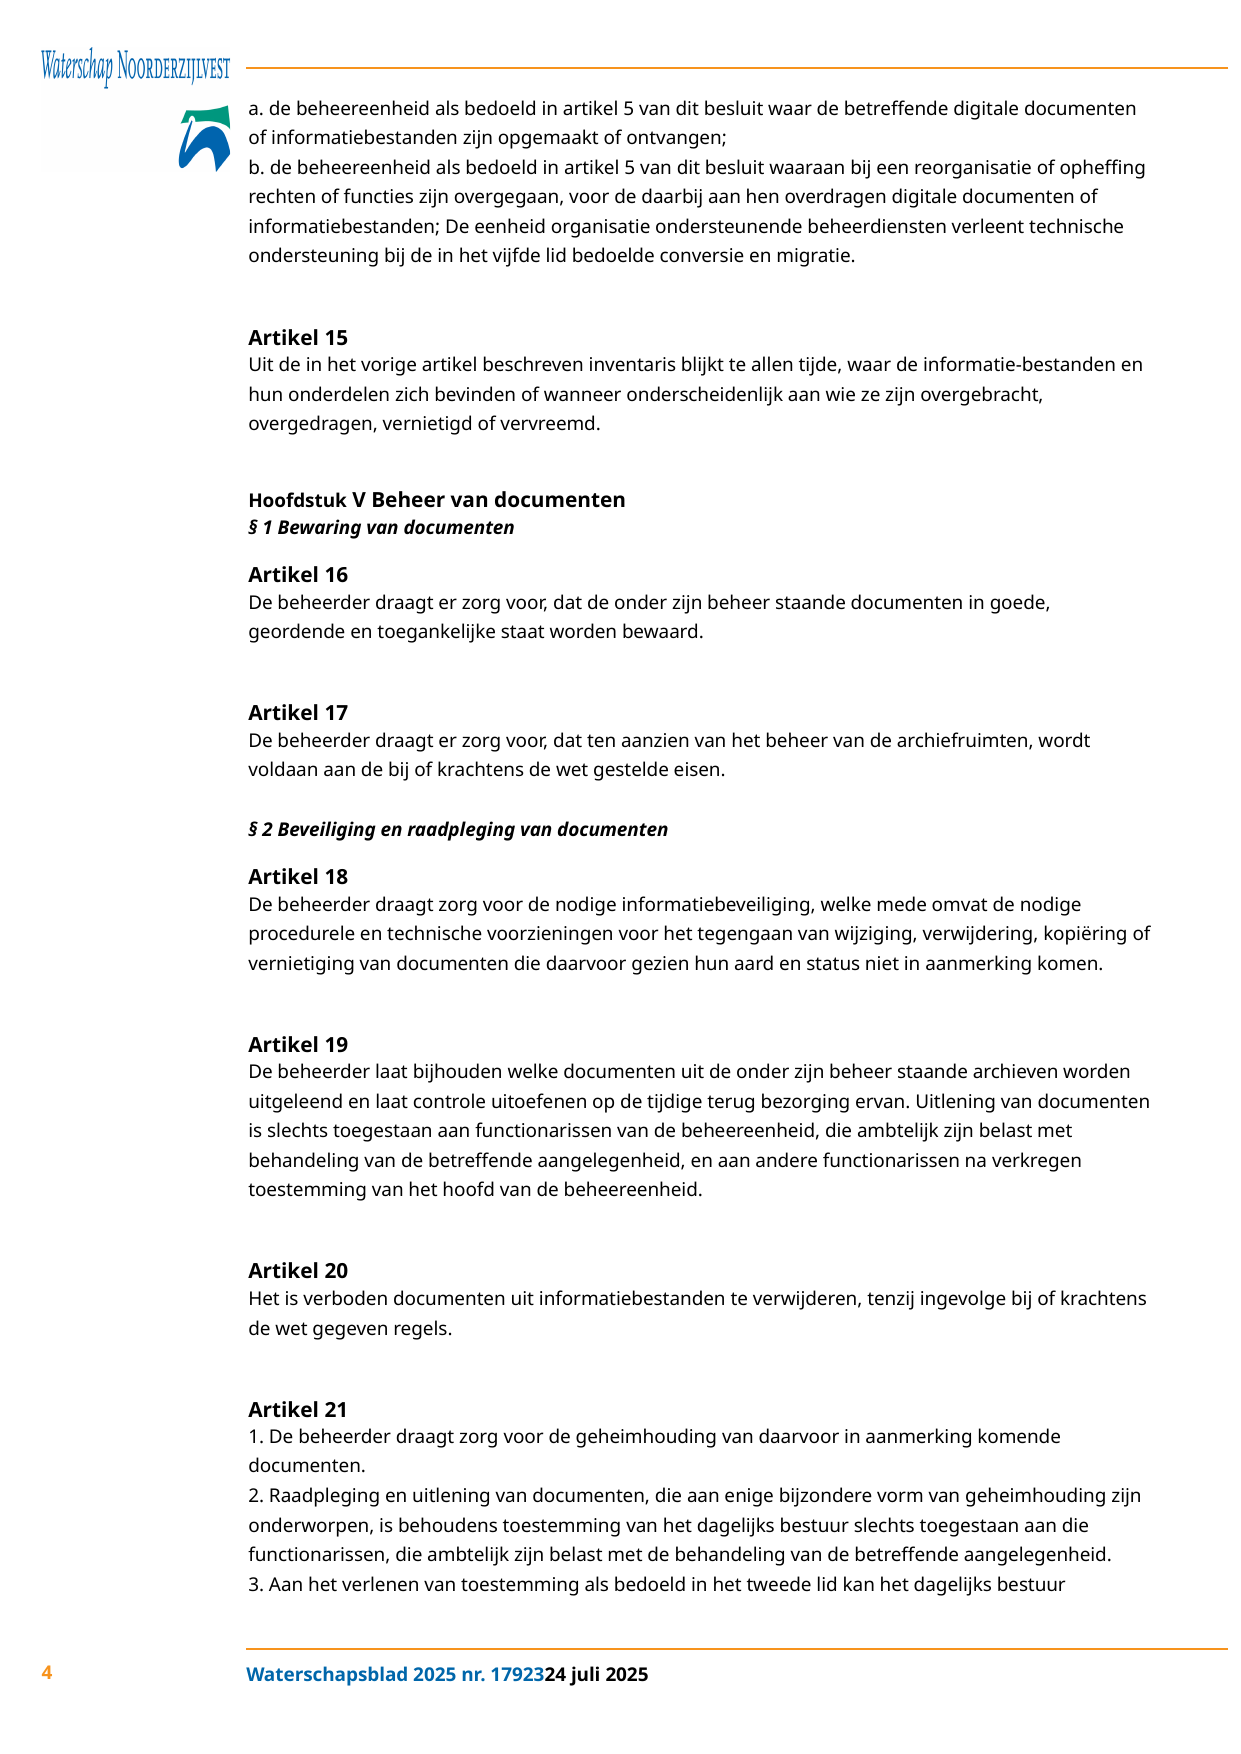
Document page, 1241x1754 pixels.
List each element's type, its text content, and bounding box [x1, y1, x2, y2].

text Artikel 18 [248, 862, 1152, 891]
text Het is verboden documenten uit informatiebestanden te verwijderen, tenzij ingevolge bij of krachtens de wet gegeven regels. [248, 1285, 1152, 1340]
text Hoofdstuk V Beheer van documenten [248, 486, 1152, 514]
text a. de beheereenheid als bedoeld in artikel 5 van dit besluit waar de betreffende digitale documenten of informatiebestanden zijn opgemaakt of ontvangen; [248, 95, 1152, 150]
text De beheerder laat bijhouden welke documenten uit de onder zijn beheer staande archieven worden uitgeleend en laat controle uitoefenen op de tijdige terug bezorging ervan. Uitlening van documenten is slechts toegestaan aan functionarissen van de beheereenheid, die ambtelijk zijn belast met behandeling van de betreffende aangelegenheid, en aan andere functionarissen na verkregen toestemming van het hoofd van de beheereenheid. [248, 1058, 1152, 1202]
picture [41, 47, 231, 172]
text § 2 Beveiliging en raadpleging van documenten [248, 816, 1152, 841]
text § 1 Bewaring van documenten [248, 514, 1152, 540]
text Artikel 21 [248, 1395, 1152, 1423]
text Artikel 16 [248, 561, 1152, 589]
text 3. Aan het verlenen van toestemming als bedoeld in het tweede lid kan het dagelijks bestuur [248, 1571, 1152, 1597]
text Artikel 15 [248, 323, 1152, 351]
text Artikel 17 [248, 698, 1152, 727]
text Artikel 20 [248, 1257, 1152, 1285]
text De beheerder draagt zorg voor de nodige informatiebeveiliging, welke mede omvat de nodige procedurele en technische voorzieningen voor het tegengaan van wijziging, verwijdering, kopiëring of vernietiging van documenten die daarvoor gezien hun aard en status niet in aanmerking komen. [248, 891, 1152, 976]
text Artikel 19 [248, 1030, 1152, 1058]
text Uit de in het vorige artikel beschreven inventaris blijkt te allen tijde, waar de informatie-bestanden en hun onderdelen zich bevinden of wanneer onderscheidenlijk aan wie ze zijn overgebracht, overgedragen, vernietigd of vervreemd. [248, 351, 1152, 436]
text De beheerder draagt er zorg voor, dat ten aanzien van het beheer van de archiefruimten, wordt voldaan aan de bij of krachtens de wet gestelde eisen. [248, 727, 1152, 782]
text 1. De beheerder draagt zorg voor de geheimhouding van daarvoor in aanmerking komende documenten. [248, 1423, 1152, 1478]
text De beheerder draagt er zorg voor, dat de onder zijn beheer staande documenten in goede, geordende en toegankelijke staat worden bewaard. [248, 589, 1152, 644]
text 2. Raadpleging en uitlening van documenten, die aan enige bijzondere vorm van geheimhouding zijn onderworpen, is behoudens toestemming van het dagelijks bestuur slechts toegestaan aan die functionarissen, die ambtelijk zijn belast met de behandeling van de betreffende aangelegenheid. [248, 1482, 1152, 1567]
text b. de beheereenheid als bedoeld in artikel 5 van dit besluit waaraan bij een reorganisatie of opheffing rechten of functies zijn overgegaan, voor de daarbij aan hen overdragen digitale documenten of informatiebestanden; De eenheid organisatie ondersteunende beheerdiensten verleent technische ondersteuning bij de in het vijfde lid bedoelde conversie en migratie. [248, 154, 1152, 268]
